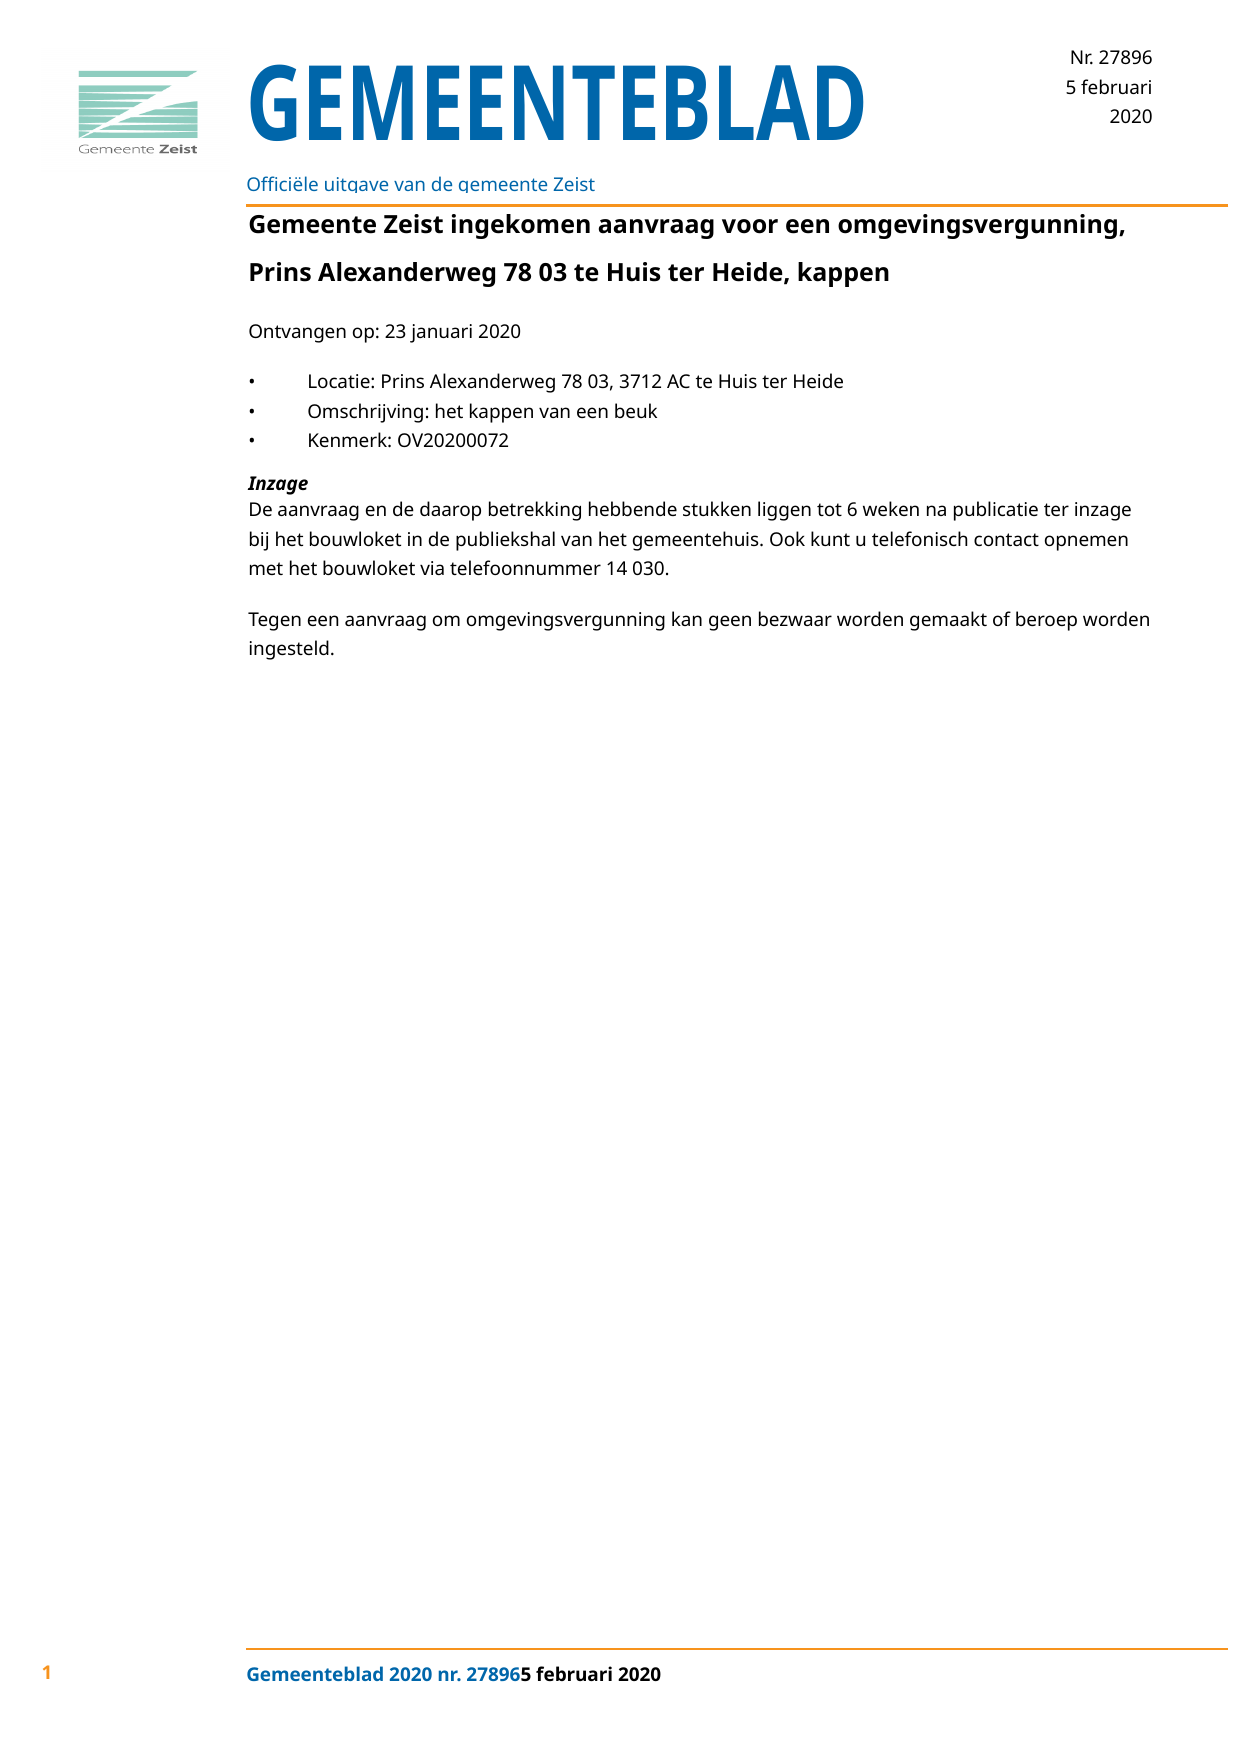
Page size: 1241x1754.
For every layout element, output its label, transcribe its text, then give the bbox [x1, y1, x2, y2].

text Gemeente Zeist ingekomen aanvraag voor een omgevingsvergunning, Prins Alexanderweg 78 03 te Huis ter Heide, kappen [248, 207, 1152, 288]
list Omschrijving: het kappen van een beuk [248, 398, 1152, 424]
text Inzage [248, 471, 1152, 496]
list Locatie: Prins Alexanderweg 78 03, 3712 AC te Huis ter Heide [248, 368, 1152, 394]
text Ontvangen op: 23 januari 2020 [248, 318, 1152, 344]
list Kenmerk: OV20200072 [248, 427, 1152, 453]
text De aanvraag en de daarop betrekking hebbende stukken liggen tot 6 weken na publicatie ter inzage bij het bouwloket in de publiekshal van het gemeentehuis. Ook kunt u telefonisch contact opnemen met het bouwloket via telefoonnummer 14 030. [248, 496, 1152, 581]
text Tegen een aanvraag om omgevingsvergunning kan geen bezwaar worden gemaakt of beroep worden ingesteld. [248, 606, 1152, 661]
picture [41, 47, 231, 172]
